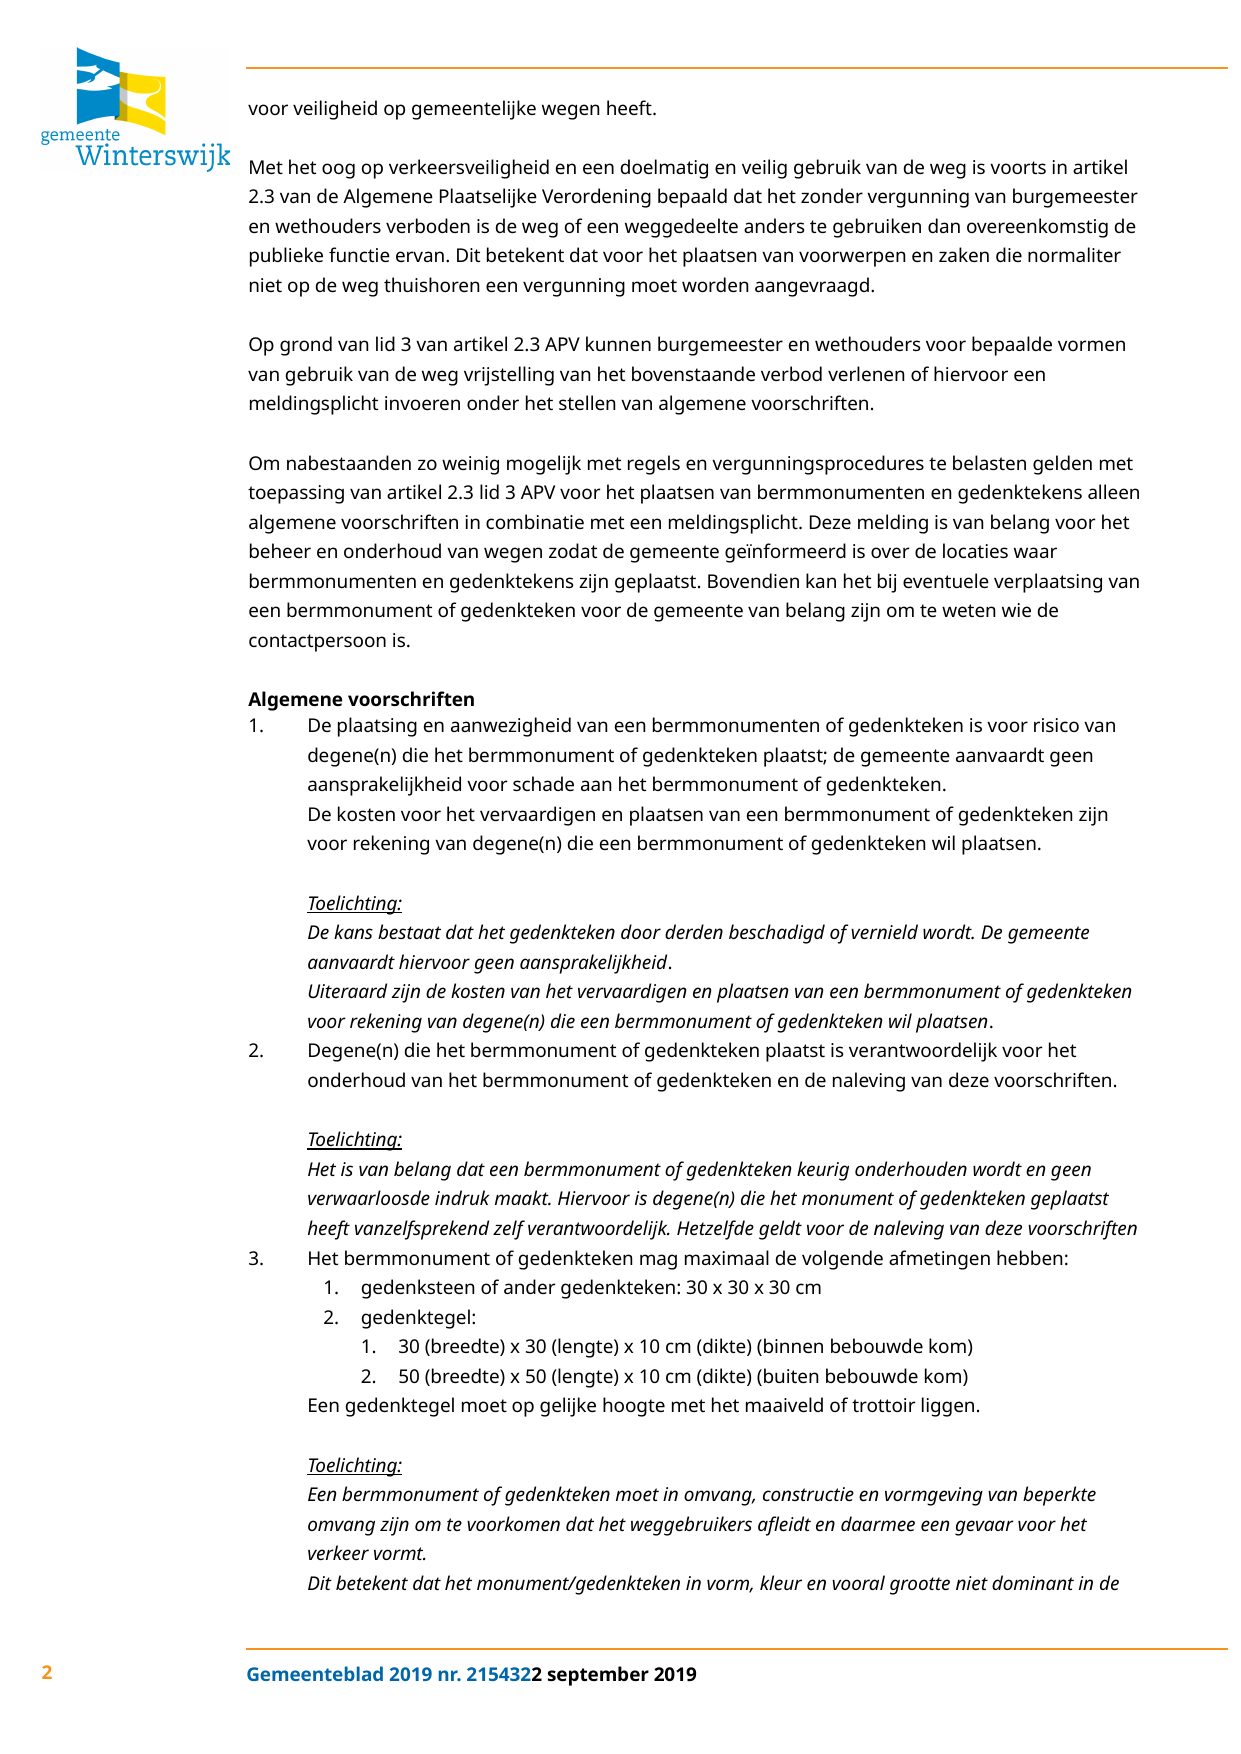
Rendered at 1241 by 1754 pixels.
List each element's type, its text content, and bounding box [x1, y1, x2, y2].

list Het is van belang dat een bermmonument of gedenkteken keurig onderhouden wordt en geen verwaarloosde indruk maakt. Hiervoor is degene(n) die het monument of gedenkteken geplaatst heeft vanzelfsprekend zelf verantwoordelijk. Hetzelfde geldt voor de naleving van deze voorschriften [248, 1156, 1152, 1241]
text voor veiligheid op gemeentelijke wegen heeft. [248, 95, 1152, 121]
list Dit betekent dat het monument/gedenkteken in vorm, kleur en vooral grootte niet dominant in de [248, 1570, 1152, 1596]
list Toelichting: [248, 890, 1152, 915]
list De kosten voor het vervaardigen en plaatsen van een bermmonument of gedenkteken zijn voor rekening van degene(n) die een bermmonument of gedenkteken wil plaatsen. [248, 801, 1152, 856]
picture [225, 153, 231, 162]
text Algemene voorschriften [248, 686, 1152, 712]
list 50 (breedte) x 50 (lengte) x 10 cm (dikte) (buiten bebouwde kom) [361, 1363, 1152, 1389]
list Toelichting: [248, 1126, 1152, 1152]
list Uiteraard zijn de kosten van het vervaardigen en plaatsen van een bermmonument of gedenkteken voor rekening van degene(n) die een bermmonument of gedenkteken wil plaatsen. [248, 978, 1152, 1034]
text Met het oog op verkeersveiligheid en een doelmatig en veilig gebruik van de weg is voorts in artikel 2.3 van de Algemene Plaatselijke Verordening bepaald dat het zonder vergunning van burgemeester en wethouders verboden is de weg of een weggedeelte anders te gebruiken dan overeenkomstig de publieke functie ervan. Dit betekent dat voor het plaatsen van voorwerpen en zaken die normaliter niet op de weg thuishoren een vergunning moet worden aangevraagd. [248, 154, 1152, 298]
picture [41, 47, 231, 172]
list De kans bestaat dat het gedenkteken door derden beschadigd of vernield wordt. De gemeente aanvaardt hiervoor geen aansprakelijkheid. [248, 919, 1152, 974]
text Op grond van lid 3 van artikel 2.3 APV kunnen burgemeester en wethouders voor bepaalde vormen van gebruik van de weg vrijstelling van het bovenstaande verbod verlenen of hiervoor een meldingsplicht invoeren onder het stellen van algemene voorschriften. [248, 331, 1152, 416]
list 30 (breedte) x 30 (lengte) x 10 cm (dikte) (binnen bebouwde kom) [361, 1333, 1152, 1359]
list De plaatsing en aanwezigheid van een bermmonumenten of gedenkteken is voor risico van degene(n) die het bermmonument of gedenkteken plaatst; de gemeente aanvaardt geen aansprakelijkheid voor schade aan het bermmonument of gedenkteken. [248, 712, 1152, 797]
list Het bermmonument of gedenkteken mag maximaal de volgende afmetingen hebben: [248, 1245, 1152, 1270]
list Degene(n) die het bermmonument of gedenkteken plaatst is verantwoordelijk voor het onderhoud van het bermmonument of gedenkteken en de naleving van deze voorschriften. [248, 1038, 1152, 1093]
list gedenktegel: [323, 1304, 1152, 1329]
list Een gedenktegel moet op gelijke hoogte met het maaiveld of trottoir liggen. [248, 1393, 1152, 1418]
list Een bermmonument of gedenkteken moet in omvang, constructie en vormgeving van beperkte omvang zijn om te voorkomen dat het weggebruikers afleidt en daarmee een gevaar voor het verkeer vormt. [248, 1481, 1152, 1566]
list Toelichting: [248, 1452, 1152, 1477]
list gedenksteen of ander gedenkteken: 30 x 30 x 30 cm [323, 1274, 1152, 1300]
text Om nabestaanden zo weinig mogelijk met regels en vergunningsprocedures te belasten gelden met toepassing van artikel 2.3 lid 3 APV voor het plaatsen van bermmonumenten en gedenktekens alleen algemene voorschriften in combinatie met een meldingsplicht. Deze melding is van belang voor het beheer en onderhoud van wegen zodat de gemeente geïnformeerd is over de locaties waar bermmonumenten en gedenktekens zijn geplaatst. Bovendien kan het bij eventuele verplaatsing van een bermmonument of gedenkteken voor de gemeente van belang zijn om te weten wie de contactpersoon is. [248, 450, 1152, 653]
